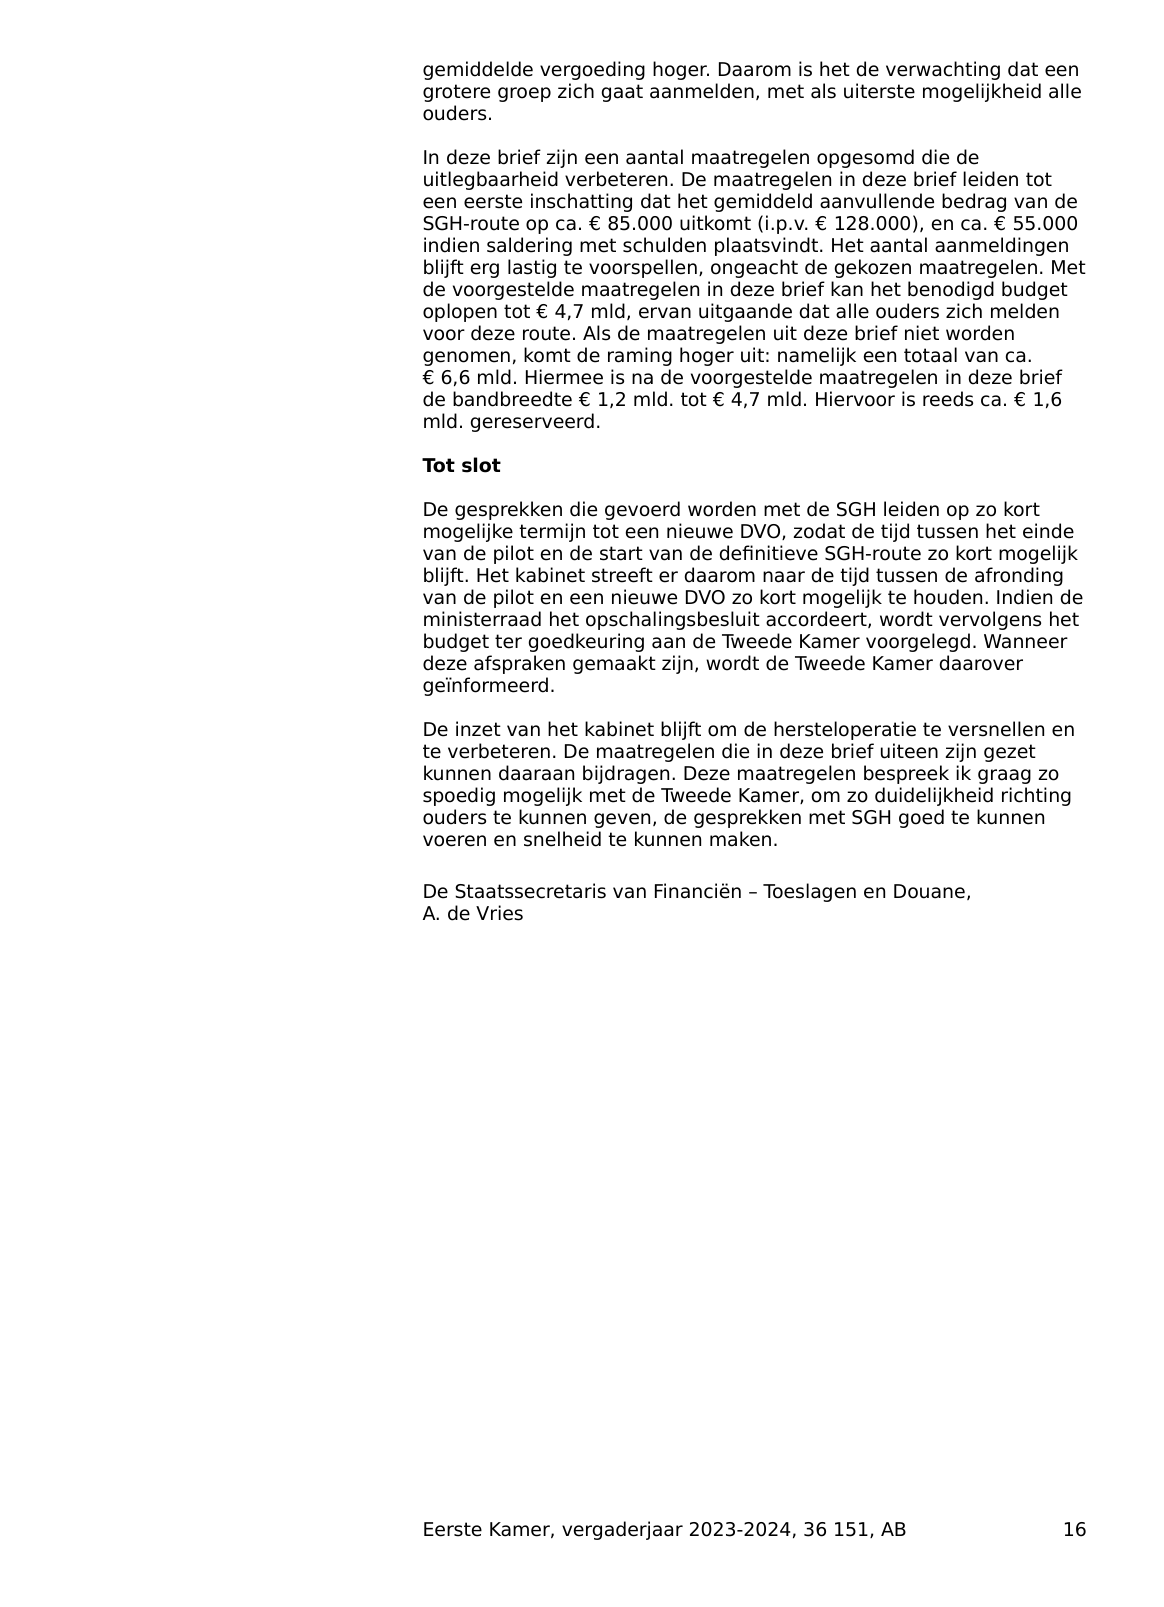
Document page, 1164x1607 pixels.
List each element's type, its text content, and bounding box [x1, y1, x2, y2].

text De inzet van het kabinet blijft om de hersteloperatie te versnellen en te verbeteren. De maatregelen die in deze brief uiteen zijn gezet kunnen daaraan bijdragen. Deze maatregelen bespreek ik graag zo spoedig mogelijk met de Tweede Kamer, om zo duidelijkheid richting ouders te kunnen geven, de gesprekken met SGH goed te kunnen voeren en snelheid te kunnen maken. [422, 719, 1087, 851]
text De gesprekken die gevoerd worden met de SGH leiden op zo kort mogelijke termijn tot een nieuwe DVO, zodat de tijd tussen het einde van de pilot en de start van de definitieve SGH-route zo kort mogelijk blijft. Het kabinet streeft er daarom naar de tijd tussen de afronding van de pilot en een nieuwe DVO zo kort mogelijk te houden. Indien de ministerraad het opschalingsbesluit accordeert, wordt vervolgens het budget ter goedkeuring aan de Tweede Kamer voorgelegd. Wanneer deze afspraken gemaakt zijn, wordt de Tweede Kamer daarover geïnformeerd. [422, 499, 1087, 697]
subtitle Tot slot [422, 455, 1087, 477]
text De Staatssecretaris van Financiën – Toeslagen en Douane, A. de Vries [422, 881, 1087, 925]
text gemiddelde vergoeding hoger. Daarom is het de verwachting dat een grotere groep zich gaat aanmelden, met als uiterste mogelijkheid alle ouders. [422, 59, 1087, 125]
text In deze brief zijn een aantal maatregelen opgesomd die de uitlegbaarheid verbeteren. De maatregelen in deze brief leiden tot een eerste inschatting dat het gemiddeld aanvullende bedrag van de SGH-route op ca. € 85.000 uitkomt (i.p.v. € 128.000), en ca. € 55.000 indien saldering met schulden plaatsvindt. Het aantal aanmeldingen blijft erg lastig te voorspellen, ongeacht de gekozen maatregelen. Met de voorgestelde maatregelen in deze brief kan het benodigd budget oplopen tot € 4,7 mld, ervan uitgaande dat alle ouders zich melden voor deze route. Als de maatregelen uit deze brief niet worden genomen, komt de raming hoger uit: namelijk een totaal van ca. € 6,6 mld. Hiermee is na de voorgestelde maatregelen in deze brief de bandbreedte € 1,2 mld. tot € 4,7 mld. Hiervoor is reeds ca. € 1,6 mld. gereserveerd. [422, 147, 1087, 433]
